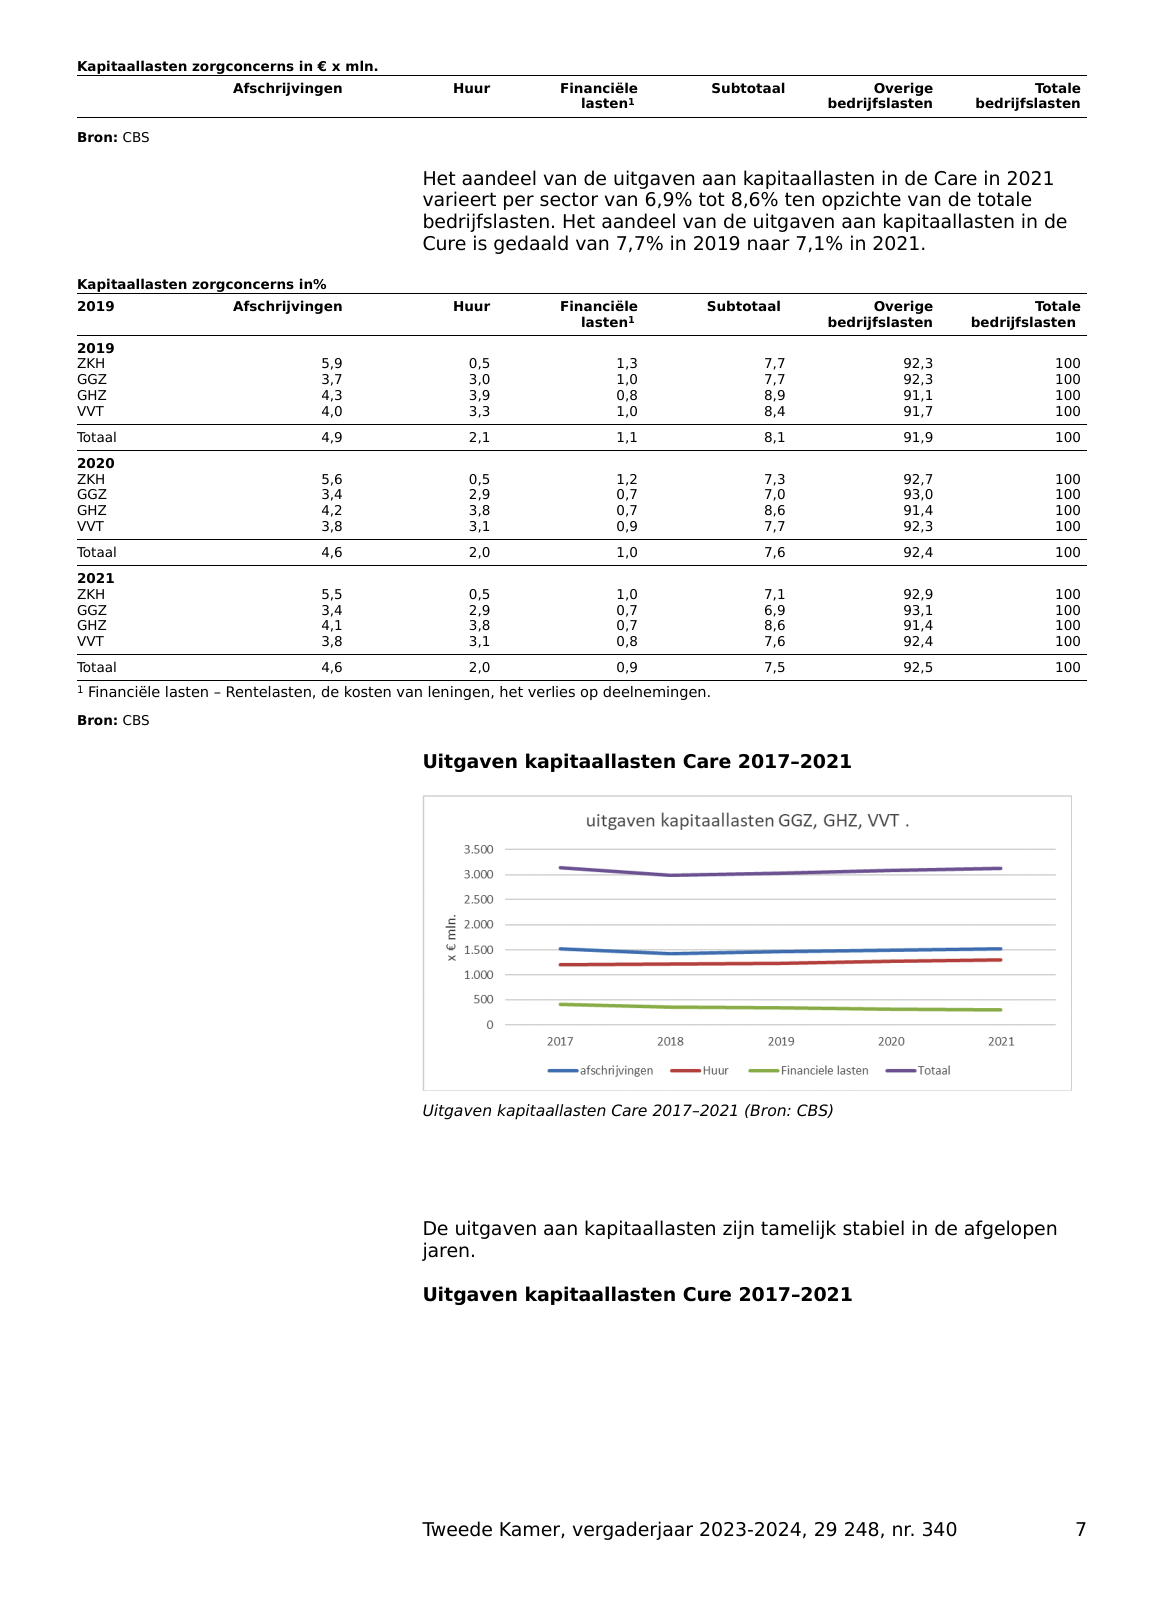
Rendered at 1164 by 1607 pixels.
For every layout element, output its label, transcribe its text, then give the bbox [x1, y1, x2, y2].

table_cell [348, 451, 496, 471]
table_cell [77, 76, 201, 117]
table_cell 4,3 [201, 388, 348, 403]
table_header Kapitaallasten zorgconcerns in% [77, 277, 1087, 293]
table_cell 0,7 [496, 503, 644, 519]
table_cell 1,1 [496, 425, 644, 450]
table_cell 92,5 [791, 655, 939, 680]
table_cell Overige bedrijfslasten [791, 76, 939, 117]
table_cell GGZ [77, 487, 201, 503]
table_cell GGZ [77, 603, 201, 618]
table_cell 8,6 [644, 618, 791, 634]
table_cell 92,3 [791, 519, 939, 539]
table_cell 2,9 [348, 603, 496, 618]
table_cell Totaal [77, 655, 201, 680]
table_cell 4,0 [201, 404, 348, 424]
table_cell [644, 566, 791, 587]
table_cell 3,4 [201, 603, 348, 618]
table_cell 2020 [77, 451, 201, 471]
table_cell 1 Financiële lasten – Rentelasten, de kosten van leningen, het verlies op deelnemingen. Bron: CBS [77, 681, 1087, 729]
table_cell 92,9 [791, 587, 939, 602]
table_cell Totale bedrijfslasten [939, 76, 1087, 117]
subtitle Uitgaven kapitaallasten Care 2017–2021 [422, 751, 1087, 773]
table_cell Subtotaal [644, 294, 791, 335]
table_cell 100 [939, 372, 1087, 388]
table_cell Financiële lasten1 [496, 76, 644, 117]
table_cell 3,7 [201, 372, 348, 388]
table_cell [201, 566, 348, 587]
table_cell 3,8 [348, 503, 496, 519]
table_cell GHZ [77, 503, 201, 519]
table_cell 7,7 [644, 372, 791, 388]
table_cell Huur [348, 294, 496, 335]
table_cell 8,4 [644, 404, 791, 424]
table_cell GGZ [77, 372, 201, 388]
table_cell 92,7 [791, 471, 939, 487]
table_cell 100 [939, 487, 1087, 503]
table_cell [201, 336, 348, 356]
table_cell Subtotaal [644, 76, 791, 117]
table_cell 2021 [77, 566, 201, 587]
table_cell 1,0 [496, 587, 644, 602]
table_cell 91,4 [791, 503, 939, 519]
table_cell 1,2 [496, 471, 644, 487]
table_cell 3,4 [201, 487, 348, 503]
table_cell 100 [939, 425, 1087, 450]
table_cell 1,0 [496, 540, 644, 565]
table_cell 100 [939, 634, 1087, 654]
table_cell 100 [939, 655, 1087, 680]
table_cell Totaal [77, 425, 201, 450]
table_cell [348, 336, 496, 356]
table_cell 7,7 [644, 356, 791, 372]
table_cell 4,6 [201, 540, 348, 565]
table_cell [644, 336, 791, 356]
table_cell [939, 336, 1087, 356]
table_cell 3,8 [201, 634, 348, 654]
table_cell 100 [939, 503, 1087, 519]
table_cell 0,5 [348, 587, 496, 602]
table_cell 100 [939, 356, 1087, 372]
table_cell 0,7 [496, 603, 644, 618]
table_cell 5,5 [201, 587, 348, 602]
table_cell 8,1 [644, 425, 791, 450]
table_cell [791, 336, 939, 356]
table_cell [348, 566, 496, 587]
table_cell 100 [939, 540, 1087, 565]
table_cell Financiële lasten1 [496, 294, 644, 335]
table_cell 0,8 [496, 634, 644, 654]
table_cell 100 [939, 388, 1087, 403]
table_cell 3,1 [348, 634, 496, 654]
table_cell 2019 [77, 336, 201, 356]
table_header Kapitaallasten zorgconcerns in € x mln. [77, 59, 1087, 75]
table_cell 3,8 [201, 519, 348, 539]
table_cell 2,1 [348, 425, 496, 450]
table_cell 92,4 [791, 540, 939, 565]
text De uitgaven aan kapitaallasten zijn tamelijk stabiel in de afgelopen jaren. [422, 1217, 1087, 1261]
table_cell 0,7 [496, 487, 644, 503]
picture [422, 795, 1072, 1091]
table_cell 2,9 [348, 487, 496, 503]
table_cell VVT [77, 634, 201, 654]
table_cell 8,6 [644, 503, 791, 519]
table_cell 100 [939, 618, 1087, 634]
table_cell 91,9 [791, 425, 939, 450]
table_cell ZKH [77, 471, 201, 487]
table_cell Bron: CBS [77, 118, 1087, 145]
table_cell 2,0 [348, 655, 496, 680]
table_cell 3,1 [348, 519, 496, 539]
text Uitgaven kapitaallasten Care 2017–2021 (Bron: CBS) [422, 1102, 1072, 1120]
table_cell 1,0 [496, 404, 644, 424]
table_cell ZKH [77, 587, 201, 602]
table_cell Afschrijvingen [201, 294, 348, 335]
table_cell 8,9 [644, 388, 791, 403]
table_cell 4,2 [201, 503, 348, 519]
table_cell [939, 451, 1087, 471]
table_cell 0,9 [496, 519, 644, 539]
table_cell 7,6 [644, 540, 791, 565]
table_cell VVT [77, 404, 201, 424]
table_cell 7,1 [644, 587, 791, 602]
table_cell 92,4 [791, 634, 939, 654]
table_cell 7,3 [644, 471, 791, 487]
table_cell [791, 451, 939, 471]
table_cell Huur [348, 76, 496, 117]
table_cell 2,0 [348, 540, 496, 565]
table_cell 0,9 [496, 655, 644, 680]
table_cell [791, 566, 939, 587]
table_cell Totale bedrijfslasten [939, 294, 1087, 335]
table_cell 4,6 [201, 655, 348, 680]
table_cell 3,0 [348, 372, 496, 388]
table_cell [201, 451, 348, 471]
table_cell [939, 566, 1087, 587]
table_cell 91,4 [791, 618, 939, 634]
table_cell 92,3 [791, 356, 939, 372]
table_cell [496, 566, 644, 587]
table_cell 91,7 [791, 404, 939, 424]
table_cell 93,0 [791, 487, 939, 503]
table_cell 7,5 [644, 655, 791, 680]
table_cell Totaal [77, 540, 201, 565]
table_cell 0,7 [496, 618, 644, 634]
table_cell 4,9 [201, 425, 348, 450]
table_cell 6,9 [644, 603, 791, 618]
table_cell 91,1 [791, 388, 939, 403]
table_cell 1,0 [496, 372, 644, 388]
table_cell 7,0 [644, 487, 791, 503]
table_cell 0,5 [348, 471, 496, 487]
table_cell 3,9 [348, 388, 496, 403]
table_cell [644, 451, 791, 471]
subtitle Uitgaven kapitaallasten Cure 2017–2021 [422, 1284, 1087, 1306]
table_cell 100 [939, 587, 1087, 602]
table_cell 3,8 [348, 618, 496, 634]
table_cell 2019 [77, 294, 201, 335]
table_cell Overige bedrijfslasten [791, 294, 939, 335]
table_cell GHZ [77, 618, 201, 634]
table_cell 3,3 [348, 404, 496, 424]
text Het aandeel van de uitgaven aan kapitaallasten in de Care in 2021 varieert per sector van 6,9% tot 8,6% ten opzichte van de totale bedrijfslasten. Het aandeel van de uitgaven aan kapitaallasten in de Cure is gedaald van 7,7% in 2019 naar 7,1% in 2021. [422, 167, 1087, 255]
table_cell [496, 451, 644, 471]
table_cell 5,9 [201, 356, 348, 372]
table_cell Afschrijvingen [201, 76, 348, 117]
table_cell 0,8 [496, 388, 644, 403]
table_cell 100 [939, 404, 1087, 424]
table_cell 100 [939, 603, 1087, 618]
table_cell 4,1 [201, 618, 348, 634]
table_cell 1,3 [496, 356, 644, 372]
table_cell 100 [939, 519, 1087, 539]
table_cell 7,7 [644, 519, 791, 539]
table_cell 93,1 [791, 603, 939, 618]
table_cell ZKH [77, 356, 201, 372]
table_cell 92,3 [791, 372, 939, 388]
table_cell VVT [77, 519, 201, 539]
table_cell [496, 336, 644, 356]
table_cell 0,5 [348, 356, 496, 372]
table_cell 5,6 [201, 471, 348, 487]
table_cell 100 [939, 471, 1087, 487]
table_cell GHZ [77, 388, 201, 403]
table_cell 7,6 [644, 634, 791, 654]
